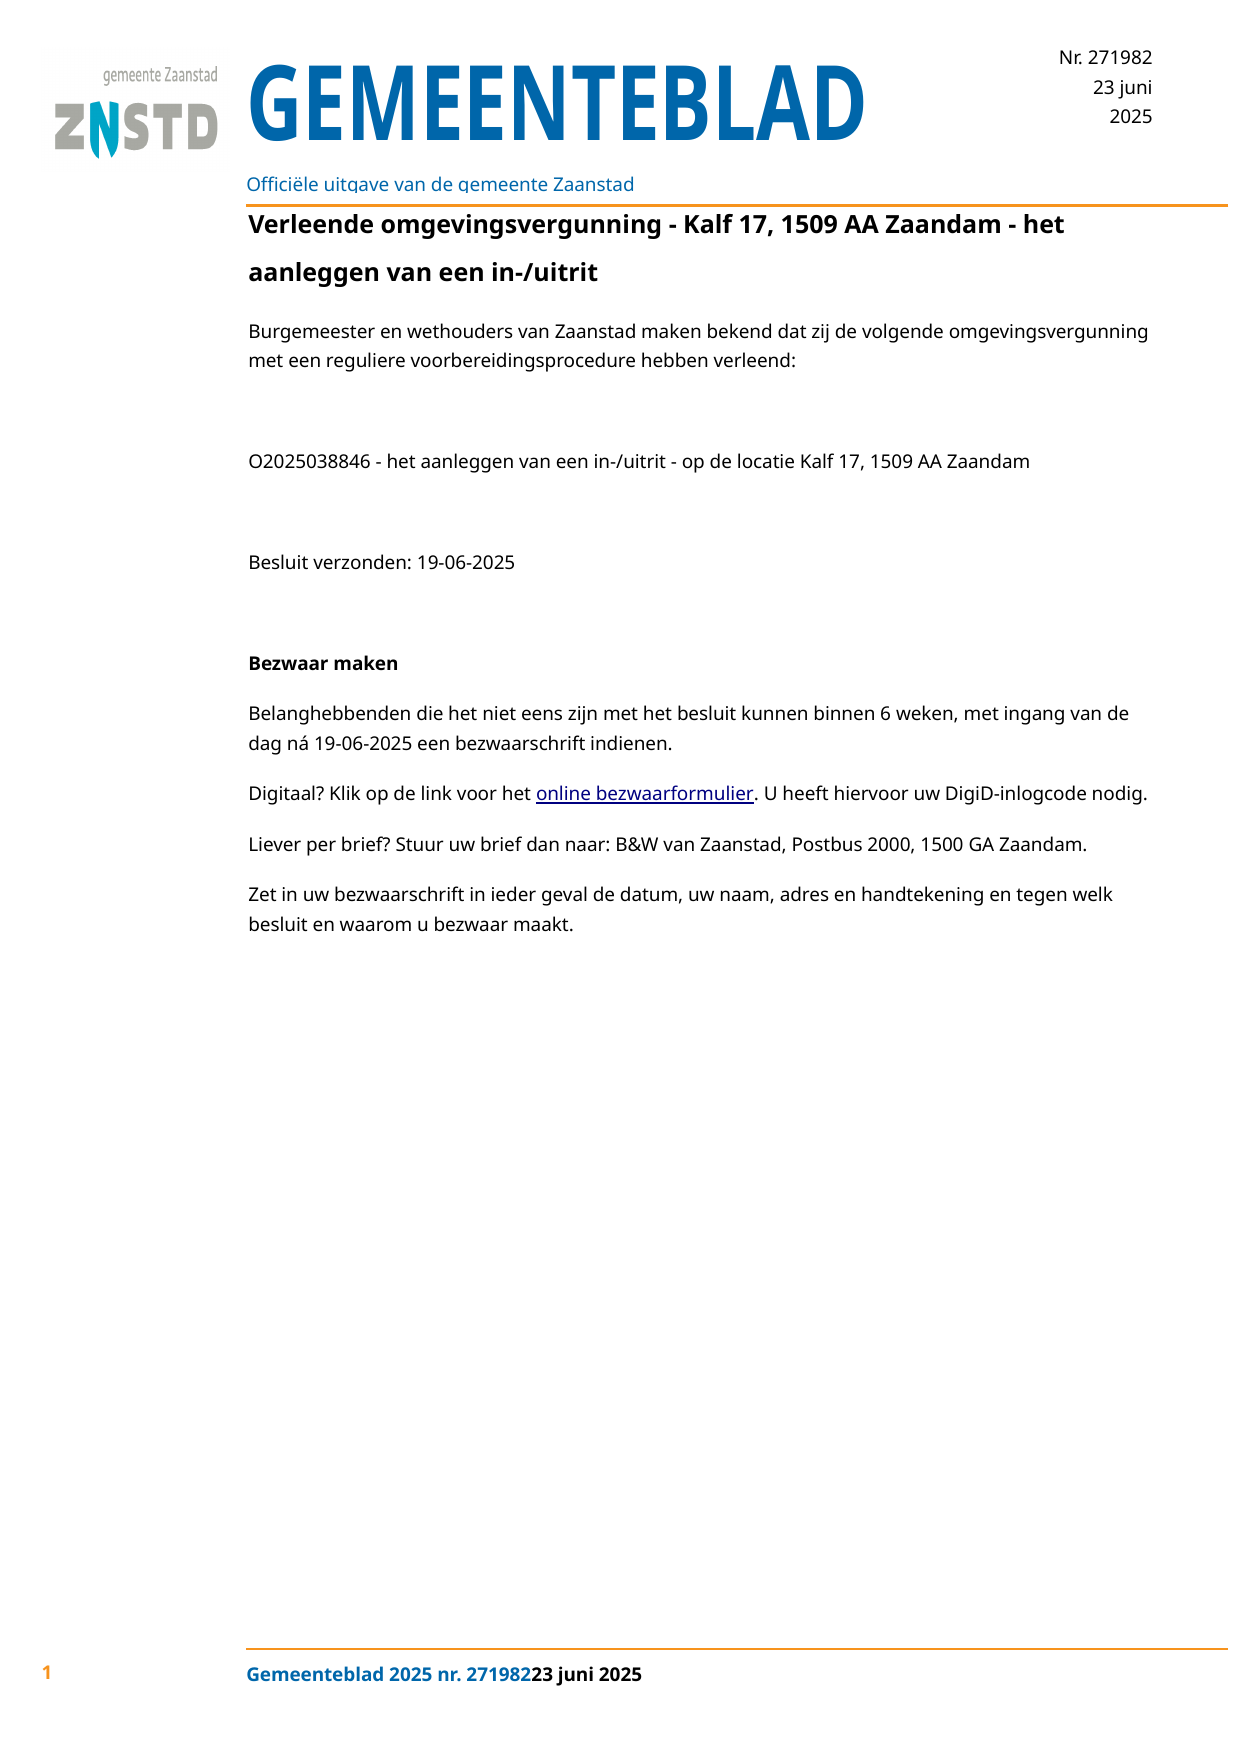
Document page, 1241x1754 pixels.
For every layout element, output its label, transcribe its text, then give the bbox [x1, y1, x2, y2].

picture [41, 47, 231, 172]
text Verleende omgevingsvergunning - Kalf 17, 1509 AA Zaandam - het aanleggen van een in-/uitrit [248, 207, 1152, 288]
text Bezwaar maken [248, 650, 1152, 676]
text Besluit verzonden: 19-06-2025 [248, 549, 1152, 575]
text Liever per brief? Stuur uw brief dan naar: B&W van Zaanstad, Postbus 2000, 1500 GA Zaandam. [248, 831, 1152, 857]
text Belanghebbenden die het niet eens zijn met het besluit kunnen binnen 6 weken, met ingang van de dag ná 19-06-2025 een bezwaarschrift indienen. [248, 700, 1152, 756]
text Zet in uw bezwaarschrift in ieder geval de datum, uw naam, adres en handtekening en tegen welk besluit en waarom u bezwaar maakt. [248, 881, 1152, 937]
text Burgemeester en wethouders van Zaanstad maken bekend dat zij de volgende omgevingsvergunning met een reguliere voorbereidingsprocedure hebben verleend: [248, 318, 1152, 373]
text O2025038846 - het aanleggen van een in-/uitrit - op de locatie Kalf 17, 1509 AA Zaandam [248, 448, 1152, 474]
text Digitaal? Klik op de link voor het online bezwaarformulier. U heeft hiervoor uw DigiD-inlogcode nodig. [248, 780, 1152, 806]
